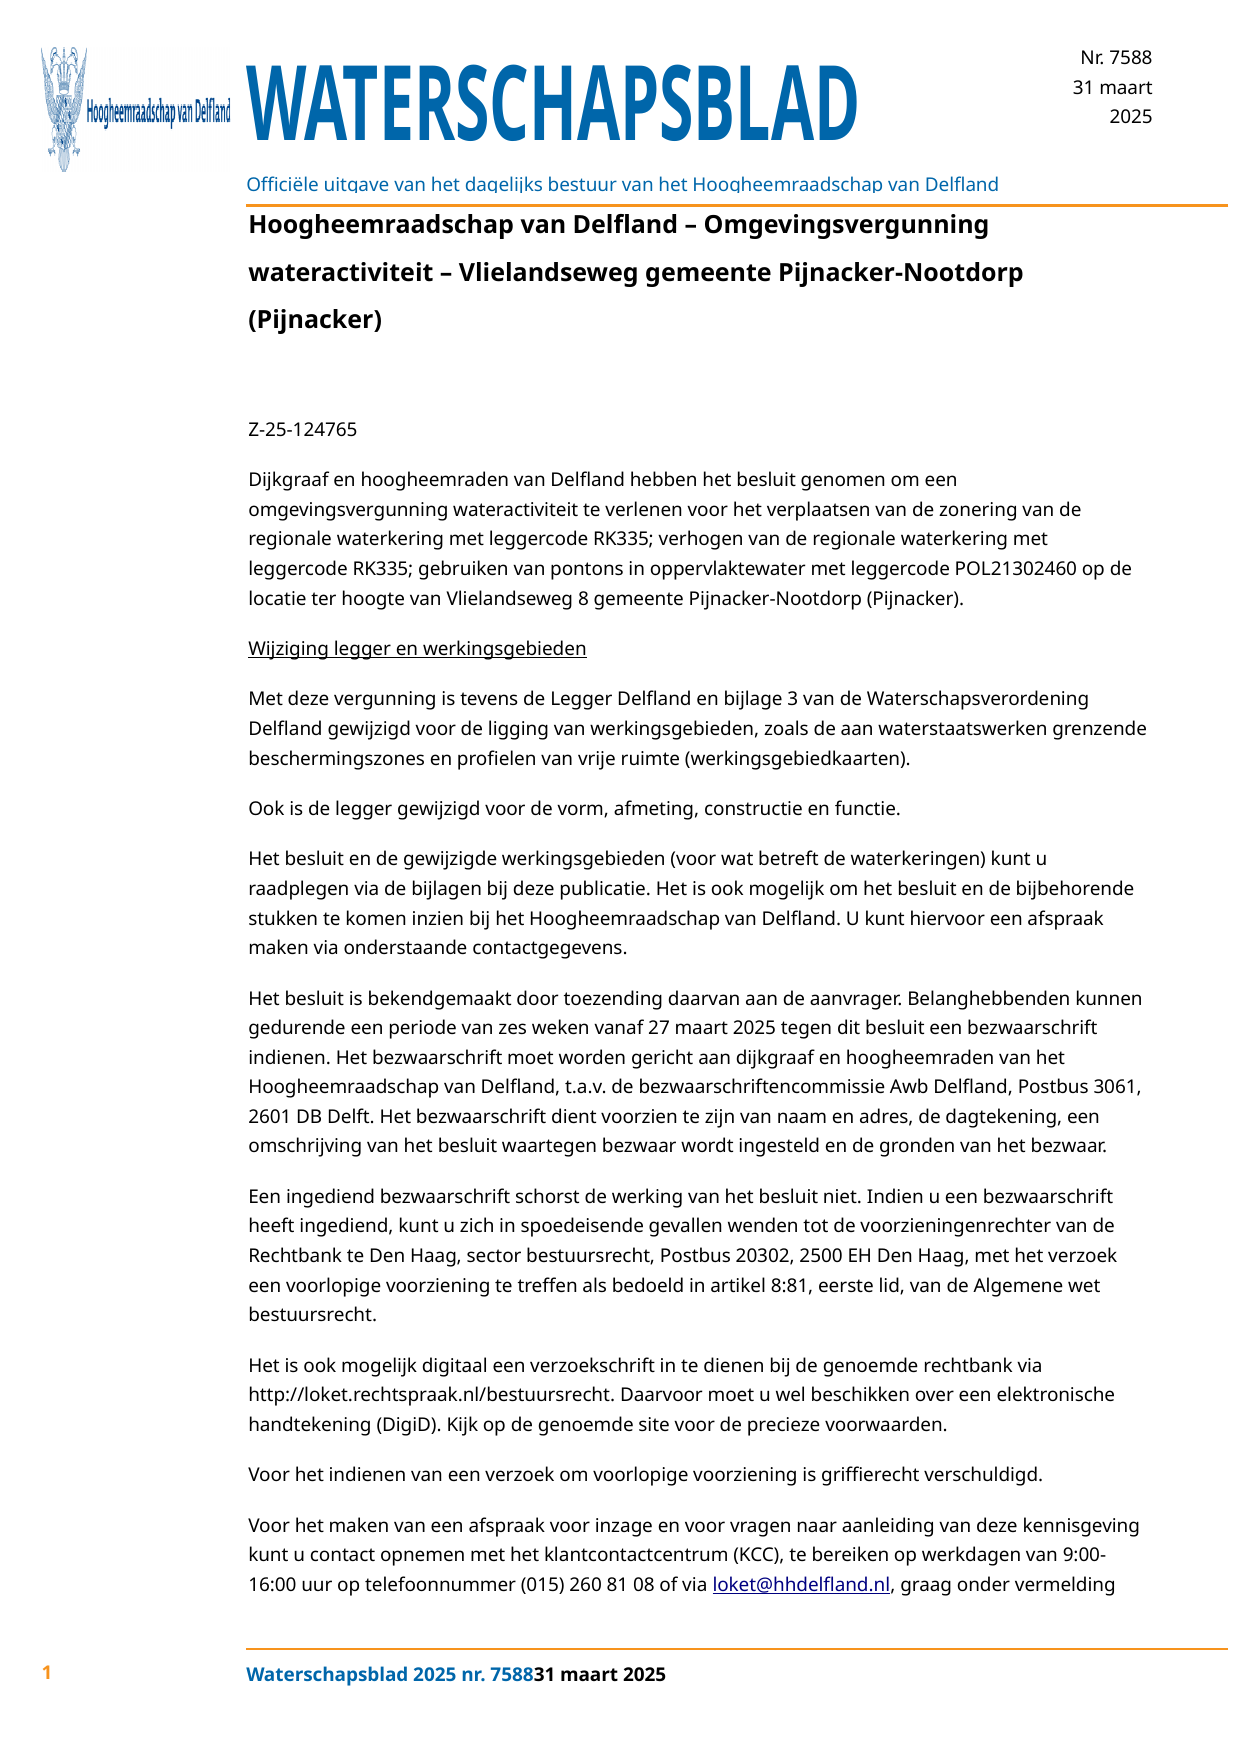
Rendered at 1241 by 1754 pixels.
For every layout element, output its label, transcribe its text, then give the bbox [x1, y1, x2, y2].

text Met deze vergunning is tevens de Legger Delfland en bijlage 3 van de Waterschapsverordening Delfland gewijzigd voor de ligging van werkingsgebieden, zoals de aan waterstaatswerken grenzende beschermingszones en profielen van vrije ruimte (werkingsgebiedkaarten). [248, 686, 1152, 770]
text Wijziging legger en werkingsgebieden [248, 635, 1152, 661]
text Voor het maken van een afspraak voor inzage en voor vragen naar aanleiding van deze kennisgeving kunt u contact opnemen met het klantcontactcentrum (KCC), te bereiken op werkdagen van 9:00-16:00 uur op telefoonnummer (015) 260 81 08 of via loket@hhdelfland.nl, graag onder vermelding [248, 1512, 1152, 1597]
text Het is ook mogelijk digitaal een verzoekschrift in te dienen bij de genoemde rechtbank via http://loket.rechtspraak.nl/bestuursrecht. Daarvoor moet u wel beschikken over een elektronische handtekening (DigiD). Kijk op de genoemde site voor de precieze voorwaarden. [248, 1352, 1152, 1437]
picture [41, 47, 231, 172]
text Ook is de legger gewijzigd voor de vorm, afmeting, constructie en functie. [248, 795, 1152, 821]
text Voor het indienen van een verzoek om voorlopige voorziening is griffierecht verschuldigd. [248, 1461, 1152, 1487]
text Het besluit en de gewijzigde werkingsgebieden (voor wat betreft de waterkeringen) kunt u raadplegen via de bijlagen bij deze publicatie. Het is ook mogelijk om het besluit en de bijbehorende stukken te komen inzien bij het Hoogheemraadschap van Delfland. U kunt hiervoor een afspraak maken via onderstaande contactgegevens. [248, 846, 1152, 960]
text Een ingediend bezwaarschrift schorst de werking van het besluit niet. Indien u een bezwaarschrift heeft ingediend, kunt u zich in spoedeisende gevallen wenden tot de voorzieningenrechter van de Rechtbank te Den Haag, sector bestuursrecht, Postbus 20302, 2500 EH Den Haag, met het verzoek een voorlopige voorziening te treffen als bedoeld in artikel 8:81, eerste lid, van de Algemene wet bestuursrecht. [248, 1183, 1152, 1327]
text Dijkgraaf en hoogheemraden van Delfland hebben het besluit genomen om een omgevingsvergunning wateractiviteit te verlenen voor het verplaatsen van de zonering van de regionale waterkering met leggercode RK335; verhogen van de regionale waterkering met leggercode RK335; gebruiken van pontons in oppervlaktewater met leggercode POL21302460 op de locatie ter hoogte van Vlielandseweg 8 gemeente Pijnacker-Nootdorp (Pijnacker). [248, 466, 1152, 610]
text Z-25-124765 [248, 416, 1152, 442]
text Het besluit is bekendgemaakt door toezending daarvan aan de aanvrager. Belanghebbenden kunnen gedurende een periode van zes weken vanaf 27 maart 2025 tegen dit besluit een bezwaarschrift indienen. Het bezwaarschrift moet worden gericht aan dijkgraaf en hoogheemraden van het Hoogheemraadschap van Delfland, t.a.v. de bezwaarschriftencommissie Awb Delfland, Postbus 3061, 2601 DB Delft. Het bezwaarschrift dient voorzien te zijn van naam en adres, de dagtekening, een omschrijving van het besluit waartegen bezwaar wordt ingesteld en de gronden van het bezwaar. [248, 985, 1152, 1158]
text Hoogheemraadschap van Delfland – Omgevingsvergunning wateractiviteit – Vlielandseweg gemeente Pijnacker-Nootdorp (Pijnacker) [248, 207, 1152, 336]
